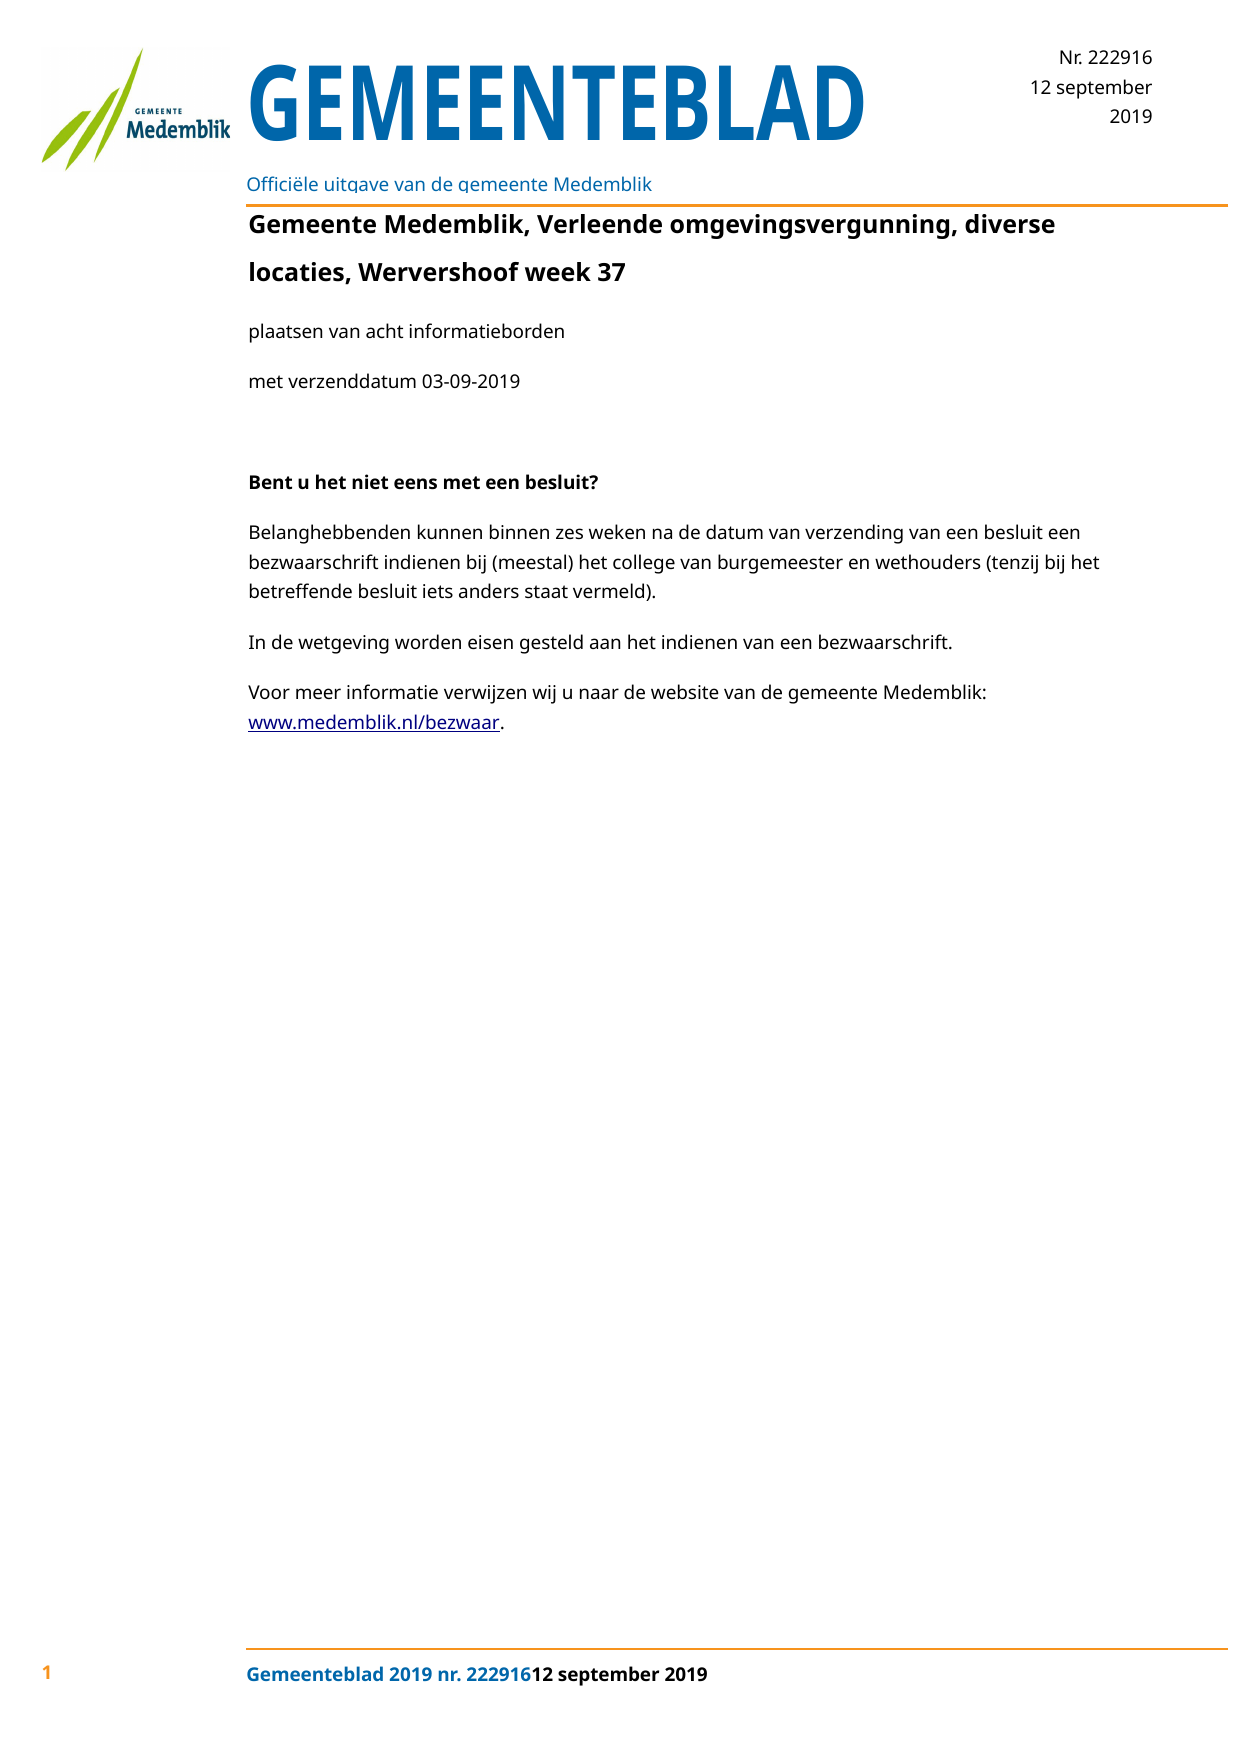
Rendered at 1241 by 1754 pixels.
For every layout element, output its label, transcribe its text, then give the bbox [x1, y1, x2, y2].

text Gemeente Medemblik, Verleende omgevingsvergunning, diverse locaties, Wervershoof week 37 [248, 207, 1152, 288]
text met verzenddatum 03-09-2019 [248, 368, 1152, 394]
text plaatsen van acht informatieborden [248, 318, 1152, 344]
text Bent u het niet eens met een besluit? [248, 469, 1152, 495]
text In de wetgeving worden eisen gesteld aan het indienen van een bezwaarschrift. [248, 629, 1152, 655]
picture [41, 47, 231, 172]
text Belanghebbenden kunnen binnen zes weken na de datum van verzending van een besluit een bezwaarschrift indienen bij (meestal) het college van burgemeester en wethouders (tenzij bij het betreffende besluit iets anders staat vermeld). [248, 519, 1152, 604]
text Voor meer informatie verwijzen wij u naar de website van de gemeente Medemblik: www.medemblik.nl/bezwaar. [248, 679, 1152, 735]
